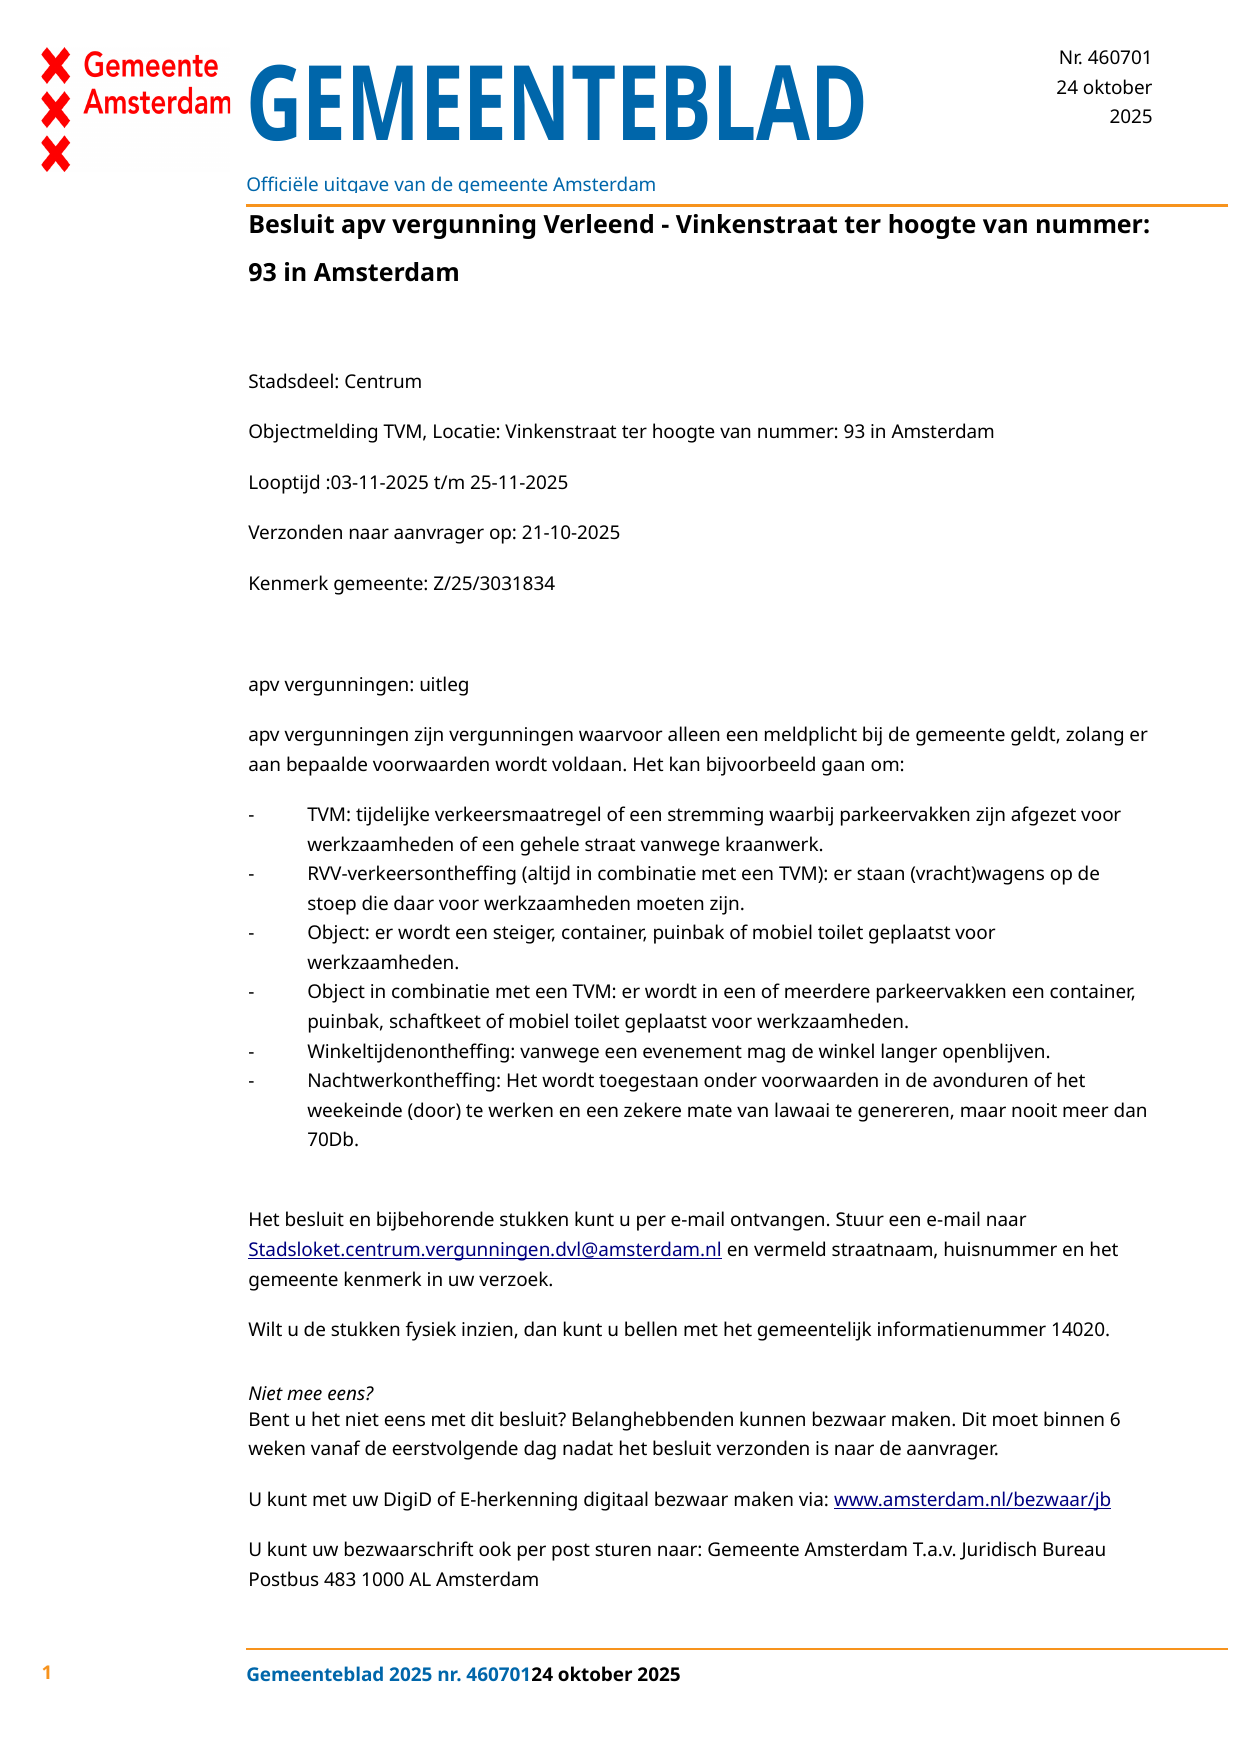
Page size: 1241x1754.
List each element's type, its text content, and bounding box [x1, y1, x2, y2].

text apv vergunningen zijn vergunningen waarvoor alleen een meldplicht bij de gemeente geldt, zolang er aan bepaalde voorwaarden wordt voldaan. Het kan bijvoorbeeld gaan om: [248, 721, 1152, 777]
text Stadsdeel: Centrum [248, 368, 1152, 394]
list RVV-verkeersontheffing (altijd in combinatie met een TVM): er staan (vracht)wagens op de stoep die daar voor werkzaamheden moeten zijn. [248, 860, 1152, 916]
text U kunt uw bezwaarschrift ook per post sturen naar: Gemeente Amsterdam T.a.v. Juridisch Bureau Postbus 483 1000 AL Amsterdam [248, 1536, 1152, 1592]
text Objectmelding TVM, Locatie: Vinkenstraat ter hoogte van nummer: 93 in Amsterdam [248, 419, 1152, 444]
text apv vergunningen: uitleg [248, 671, 1152, 697]
text U kunt met uw DigiD of E-herkenning digitaal bezwaar maken via: www.amsterdam.nl/bezwaar/jb [248, 1486, 1152, 1512]
list TVM: tijdelijke verkeersmaatregel of een stremming waarbij parkeervakken zijn afgezet voor werkzaamheden of een gehele straat vanwege kraanwerk. [248, 801, 1152, 857]
text Verzonden naar aanvrager op: 21-10-2025 [248, 519, 1152, 545]
text Besluit apv vergunning Verleend - Vinkenstraat ter hoogte van nummer: 93 in Amsterdam [248, 207, 1152, 288]
text Looptijd :03-11-2025 t/m 25-11-2025 [248, 469, 1152, 495]
picture [41, 47, 231, 172]
text Kenmerk gemeente: Z/25/3031834 [248, 570, 1152, 596]
list Object: er wordt een steiger, container, puinbak of mobiel toilet geplaatst voor werkzaamheden. [248, 919, 1152, 975]
text Niet mee eens? [248, 1380, 1152, 1406]
text Wilt u de stukken fysiek inzien, dan kunt u bellen met het gemeentelijk informatienummer 14020. [248, 1316, 1152, 1342]
list Object in combinatie met een TVM: er wordt in een of meerdere parkeervakken een container, puinbak, schaftkeet of mobiel toilet geplaatst voor werkzaamheden. [248, 979, 1152, 1034]
list Winkeltijdenontheffing: vanwege een evenement mag de winkel langer openblijven. [248, 1038, 1152, 1064]
list Nachtwerkontheffing: Het wordt toegestaan onder voorwaarden in de avonduren of het weekeinde (door) te werken en een zekere mate van lawaai te genereren, maar nooit meer dan 70Db. [248, 1067, 1152, 1152]
text Het besluit en bijbehorende stukken kunt u per e-mail ontvangen. Stuur een e-mail naar Stadsloket.centrum.vergunningen.dvl@amsterdam.nl en vermeld straatnaam, huisnummer en het gemeente kenmerk in uw verzoek. [248, 1207, 1152, 1292]
text Bent u het niet eens met dit besluit? Belanghebbenden kunnen bezwaar maken. Dit moet binnen 6 weken vanaf de eerstvolgende dag nadat het besluit verzonden is naar de aanvrager. [248, 1406, 1152, 1461]
